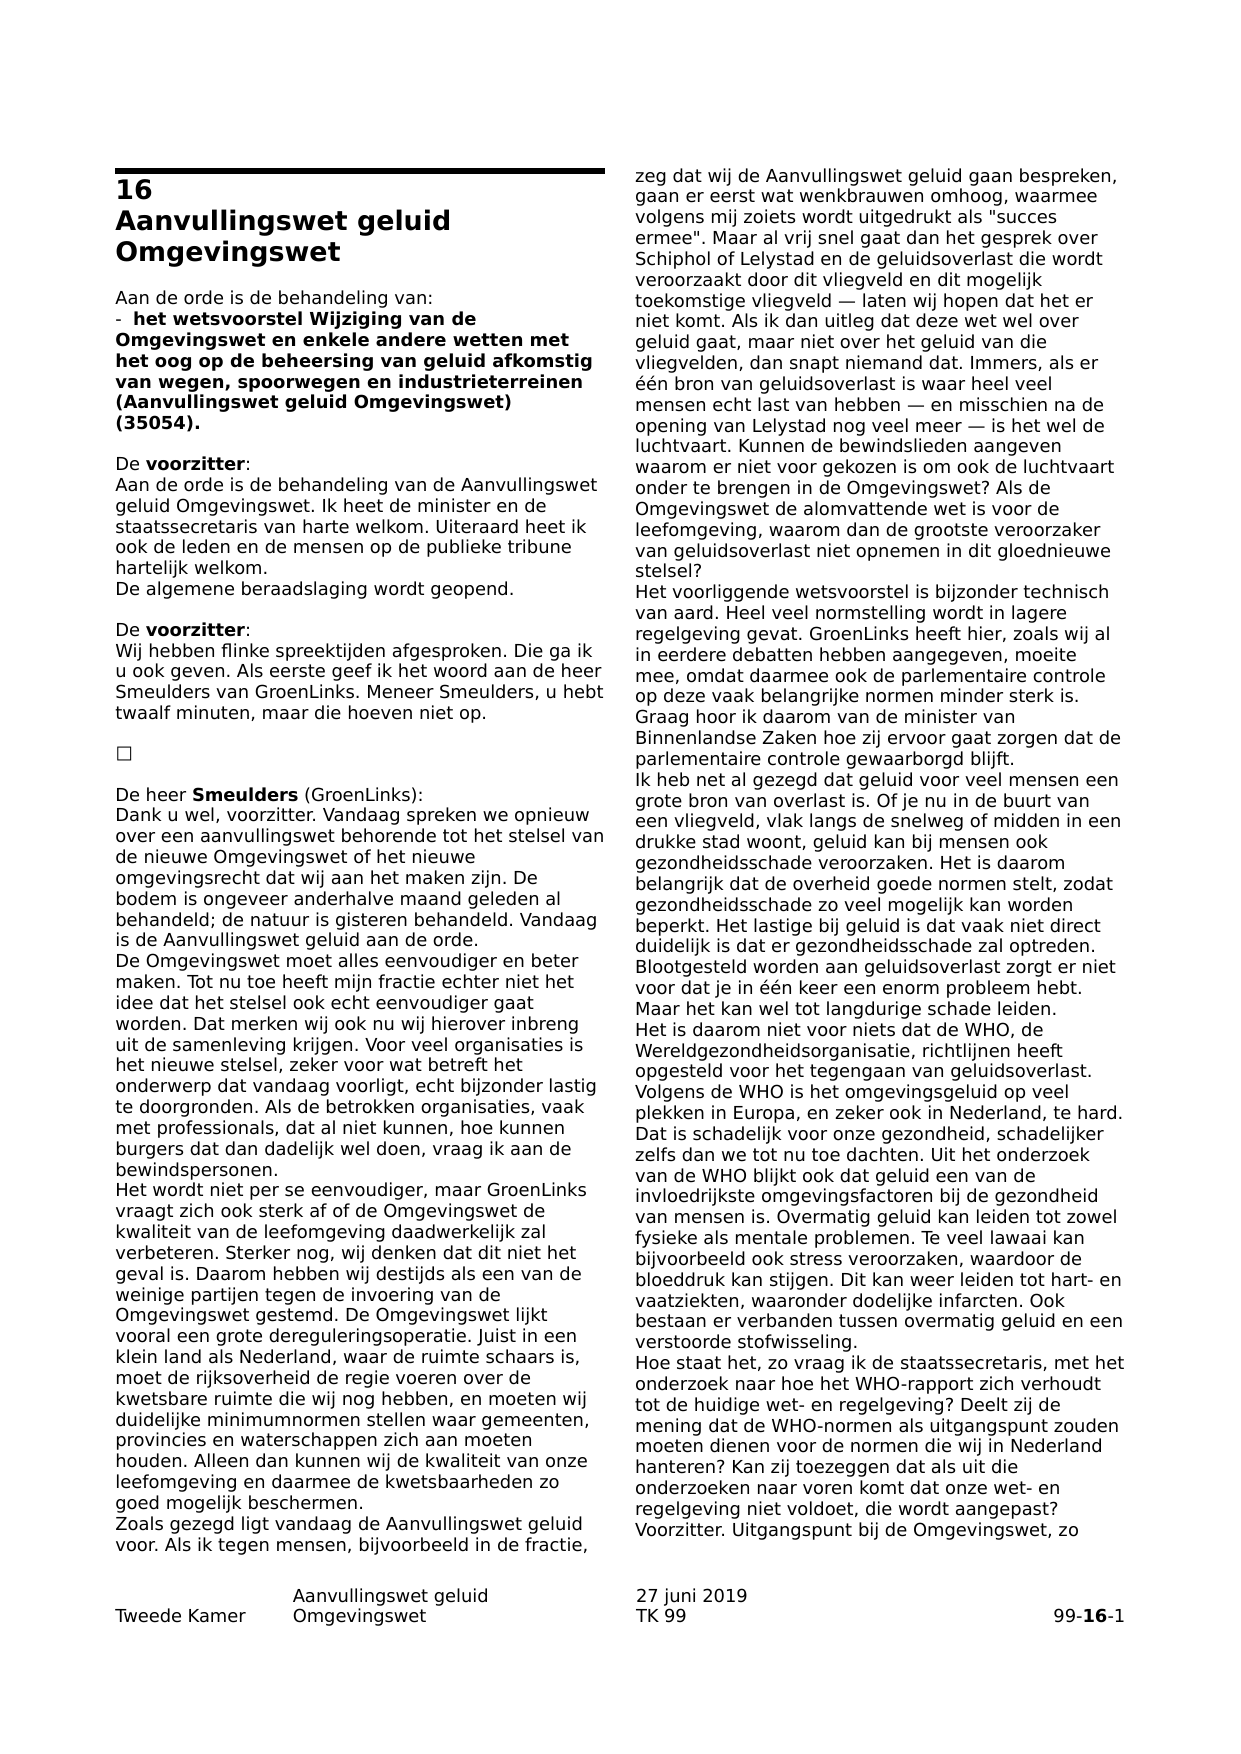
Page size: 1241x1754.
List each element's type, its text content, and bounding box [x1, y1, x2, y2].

text Hoe staat het, zo vraag ik de staatssecretaris, met het onderzoek naar hoe het WHO-rapport zich verhoudt tot de huidige wet- en regelgeving? Deelt zij de mening dat de WHO-normen als uitgangspunt zouden moeten dienen voor de normen die wij in Nederland hanteren? Kan zij toezeggen dat als uit die onderzoeken naar voren komt dat onze wet- en regelgeving niet voldoet, die wordt aangepast? [635, 1353, 1125, 1519]
text Het wordt niet per se eenvoudiger, maar GroenLinks vraagt zich ook sterk af of de Omgevingswet de kwaliteit van de leefomgeving daadwerkelijk zal verbeteren. Sterker nog, wij denken dat dit niet het geval is. Daarom hebben wij destijds als een van de weinige partijen tegen de invoering van de Omgevingswet gestemd. De Omgevingswet lijkt vooral een grote dereguleringsoperatie. Juist in een klein land als Nederland, waar de ruimte schaars is, moet de rijksoverheid de regie voeren over de kwetsbare ruimte die wij nog hebben, en moeten wij duidelijke minimumnormen stellen waar gemeenten, provincies en waterschappen zich aan moeten houden. Alleen dan kunnen wij de kwaliteit van onze leefomgeving en daarmee de kwetsbaarheden zo goed mogelijk beschermen. [115, 1180, 605, 1513]
list het wetsvoorstel Wijziging van de Omgevingswet en enkele andere wetten met het oog op de beheersing van geluid afkomstig van wegen, spoorwegen en industrieterreinen (Aanvullingswet geluid Omgevingswet) (35054). [115, 309, 605, 434]
text Ik heb net al gezegd dat geluid voor veel mensen een grote bron van overlast is. Of je nu in de buurt van een vliegveld, vlak langs de snelweg of midden in een drukke stad woont, geluid kan bij mensen ook gezondheidsschade veroorzaken. Het is daarom belangrijk dat de overheid goede normen stelt, zodat gezondheidsschade zo veel mogelijk kan worden beperkt. Het lastige bij geluid is dat vaak niet direct duidelijk is dat er gezondheidsschade zal optreden. Blootgesteld worden aan geluidsoverlast zorgt er niet voor dat je in één keer een enorm probleem hebt. Maar het kan wel tot langdurige schade leiden. [635, 769, 1125, 1019]
text De voorzitter: [115, 454, 605, 475]
text ⬜ [115, 744, 605, 764]
text Dank u wel, voorzitter. Vandaag spreken we opnieuw over een aanvullingswet behorende tot het stelsel van de nieuwe Omgevingswet of het nieuwe omgevingsrecht dat wij aan het maken zijn. De bodem is ongeveer anderhalve maand geleden al behandeld; de natuur is gisteren behandeld. Vandaag is de Aanvullingswet geluid aan de orde. [115, 805, 605, 951]
text Aan de orde is de behandeling van de Aanvullingswet geluid Omgevingswet. Ik heet de minister en de staatssecretaris van harte welkom. Uiteraard heet ik ook de leden en de mensen op de publieke tribune hartelijk welkom. [115, 475, 605, 579]
text Wij hebben flinke spreektijden afgesproken. Die ga ik u ook geven. Als eerste geef ik het woord aan de heer Smeulders van GroenLinks. Meneer Smeulders, u hebt twaalf minuten, maar die hoeven niet op. [115, 640, 605, 724]
text Aan de orde is de behandeling van: [115, 288, 605, 309]
text Zoals gezegd ligt vandaag de Aanvullingswet geluid voor. Als ik tegen mensen, bijvoorbeeld in de fractie, [115, 1513, 605, 1555]
text zeg dat wij de Aanvullingswet geluid gaan bespreken, gaan er eerst wat wenkbrauwen omhoog, waarmee volgens mij zoiets wordt uitgedrukt als "succes ermee". Maar al vrij snel gaat dan het gesprek over Schiphol of Lelystad en de geluidsoverlast die wordt veroorzaakt door dit vliegveld en dit mogelijk toekomstige vliegveld — laten wij hopen dat het er niet komt. Als ik dan uitleg dat deze wet wel over geluid gaat, maar niet over het geluid van die vliegvelden, dan snapt niemand dat. Immers, als er één bron van geluidsoverlast is waar heel veel mensen echt last van hebben — en misschien na de opening van Lelystad nog veel meer — is het wel de luchtvaart. Kunnen de bewindslieden aangeven waarom er niet voor gekozen is om ook de luchtvaart onder te brengen in de Omgevingswet? Als de Omgevingswet de alomvattende wet is voor de leefomgeving, waarom dan de grootste veroorzaker van geluidsoverlast niet opnemen in dit gloednieuwe stelsel? [635, 165, 1125, 582]
text De voorzitter: [115, 620, 605, 640]
text Het is daarom niet voor niets dat de WHO, de Wereldgezondheidsorganisatie, richtlijnen heeft opgesteld voor het tegengaan van geluidsoverlast. Volgens de WHO is het omgevingsgeluid op veel plekken in Europa, en zeker ook in Nederland, te hard. Dat is schadelijk voor onze gezondheid, schadelijker zelfs dan we tot nu toe dachten. Uit het onderzoek van de WHO blijkt ook dat geluid een van de invloedrijkste omgevingsfactoren bij de gezondheid van mensen is. Overmatig geluid kan leiden tot zowel fysieke als mentale problemen. Te veel lawaai kan bijvoorbeeld ook stress veroorzaken, waardoor de bloeddruk kan stijgen. Dit kan weer leiden tot hart- en vaatziekten, waaronder dodelijke infarcten. Ook bestaan er verbanden tussen overmatig geluid en een verstoorde stofwisseling. [635, 1019, 1125, 1353]
title 16 Aanvullingswet geluid Omgevingswet [115, 174, 605, 268]
text Voorzitter. Uitgangspunt bij de Omgevingswet, zo [635, 1519, 1125, 1540]
text De Omgevingswet moet alles eenvoudiger en beter maken. Tot nu toe heeft mijn fractie echter niet het idee dat het stelsel ook echt eenvoudiger gaat worden. Dat merken wij ook nu wij hierover inbreng uit de samenleving krijgen. Voor veel organisaties is het nieuwe stelsel, zeker voor wat betreft het onderwerp dat vandaag voorligt, echt bijzonder lastig te doorgronden. Als de betrokken organisaties, vaak met professionals, dat al niet kunnen, hoe kunnen burgers dat dan dadelijk wel doen, vraag ik aan de bewindspersonen. [115, 951, 605, 1180]
text De heer Smeulders (GroenLinks): [115, 784, 605, 805]
text De algemene beraadslaging wordt geopend. [115, 579, 605, 600]
text Het voorliggende wetsvoorstel is bijzonder technisch van aard. Heel veel normstelling wordt in lagere regelgeving gevat. GroenLinks heeft hier, zoals wij al in eerdere debatten hebben aangegeven, moeite mee, omdat daarmee ook de parlementaire controle op deze vaak belangrijke normen minder sterk is. Graag hoor ik daarom van de minister van Binnenlandse Zaken hoe zij ervoor gaat zorgen dat de parlementaire controle gewaarborgd blijft. [635, 582, 1125, 769]
